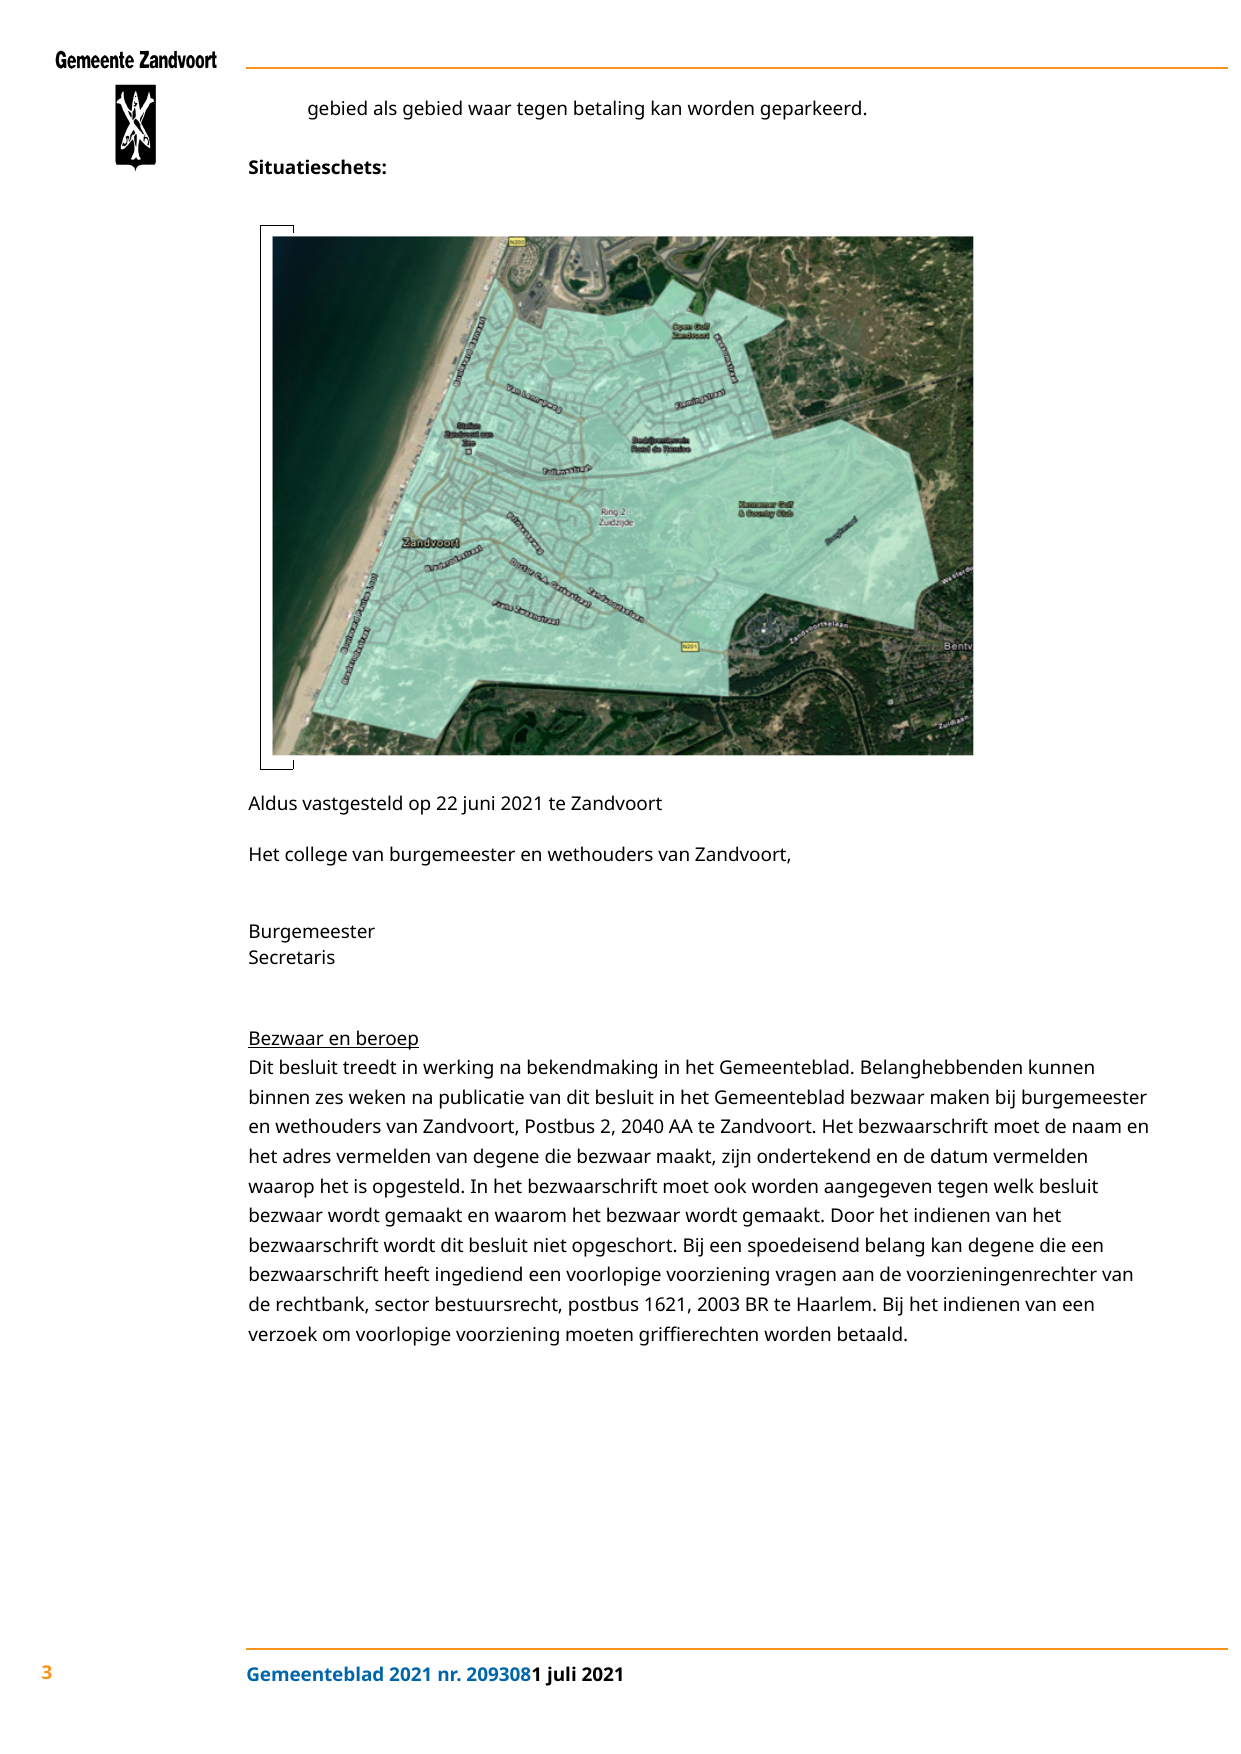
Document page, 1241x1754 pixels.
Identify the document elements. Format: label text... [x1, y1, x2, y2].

list gebied als gebied waar tegen betaling kan worden geparkeerd. [248, 95, 1152, 121]
text Burgemeester [248, 918, 1152, 944]
text Aldus vastgesteld op 22 juni 2021 te Zandvoort [248, 790, 1152, 816]
text Het college van burgemeester en wethouders van Zandvoort, [248, 841, 1152, 867]
text Dit besluit treedt in werking na bekendmaking in het Gemeenteblad. Belanghebbenden kunnen binnen zes weken na publicatie van dit besluit in het Gemeenteblad bezwaar maken bij burgemeester en wethouders van Zandvoort, Postbus 2, 2040 AA te Zandvoort. Het bezwaarschrift moet de naam en het adres vermelden van degene die bezwaar maakt, zijn ondertekend en de datum vermelden waarop het is opgesteld. In het bezwaarschrift moet ook worden aangegeven tegen welk besluit bezwaar wordt gemaakt en waarom het bezwaar wordt gemaakt. Door het indienen van het bezwaarschrift wordt dit besluit niet opgeschort. Bij een spoedeisend belang kan degene die een bezwaarschrift heeft ingediend een voorlopige voorziening vragen aan de voorzieningenrechter van de rechtbank, sector bestuursrecht, postbus 1621, 2003 BR te Haarlem. Bij het indienen van een verzoek om voorlopige voorziening moeten griffierechten worden betaald. [248, 1054, 1152, 1346]
text Secretaris [248, 944, 1152, 970]
text Bezwaar en beroep [248, 1025, 1152, 1051]
picture [41, 47, 231, 172]
text Situatieschets: [248, 154, 1152, 180]
picture [268, 233, 978, 760]
